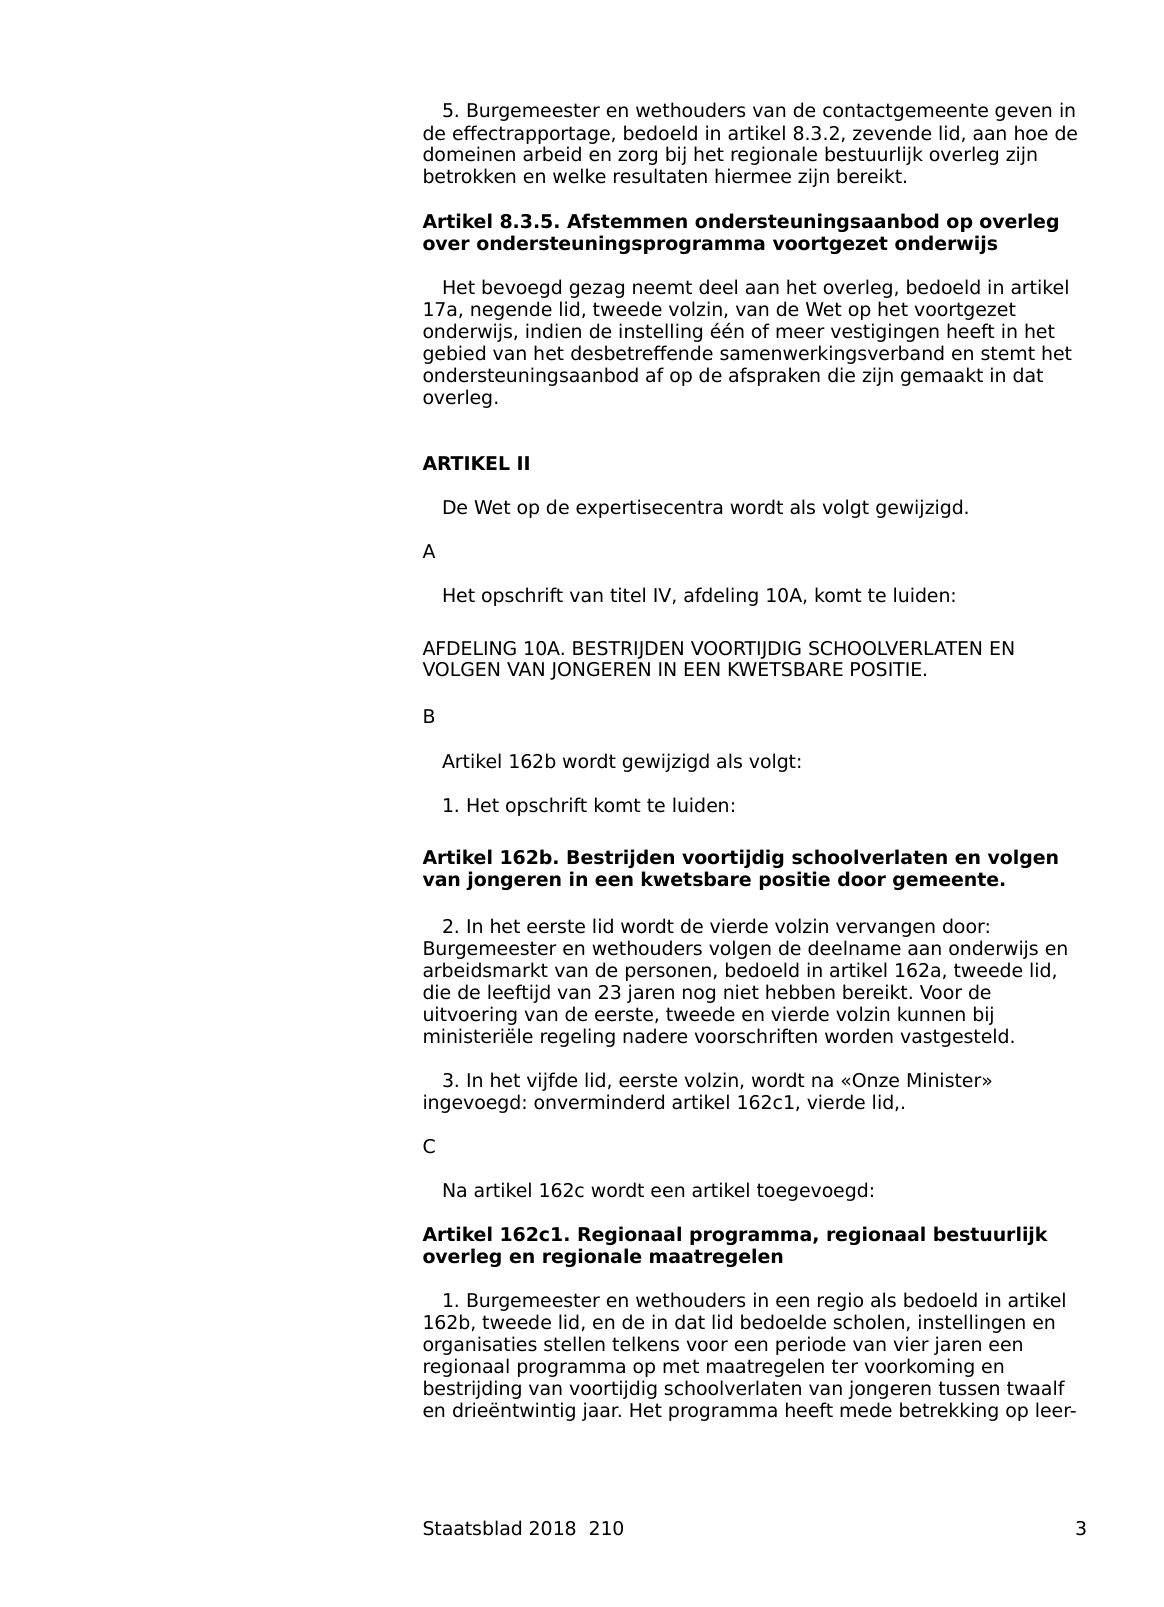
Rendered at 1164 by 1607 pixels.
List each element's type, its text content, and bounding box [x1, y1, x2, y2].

text 2. In het eerste lid wordt de vierde volzin vervangen door: Burgemeester en wethouders volgen de deelname aan onderwijs en arbeidsmarkt van de personen, bedoeld in artikel 162a, tweede lid, die de leeftijd van 23 jaren nog niet hebben bereikt. Voor de uitvoering van de eerste, tweede en vierde volzin kunnen bij ministeriële regeling nadere voorschriften worden vastgesteld. [422, 916, 1087, 1047]
text Artikel 162b wordt gewijzigd als volgt: [422, 751, 1087, 772]
text A [422, 541, 1087, 563]
subtitle ARTIKEL II [422, 453, 1087, 475]
text C [422, 1136, 1087, 1158]
text Na artikel 162c wordt een artikel toegevoegd: [422, 1180, 1087, 1202]
subtitle AFDELING 10A. BESTRIJDEN VOORTIJDIG SCHOOLVERLATEN EN VOLGEN VAN JONGEREN IN EEN KWETSBARE POSITIE. [422, 637, 1087, 681]
text Het bevoegd gezag neemt deel aan het overleg, bedoeld in artikel 17a, negende lid, tweede volzin, van de Wet op het voortgezet onderwijs, indien de instelling één of meer vestigingen heeft in het gebied van het desbetreffende samenwerkingsverband en stemt het ondersteuningsaanbod af op de afspraken die zijn gemaakt in dat overleg. [422, 277, 1087, 408]
subtitle Artikel 162c1. Regionaal programma, regionaal bestuurlijk overleg en regionale maatregelen [422, 1224, 1087, 1268]
subtitle Artikel 8.3.5. Afstemmen ondersteuningsaanbod op overleg over ondersteuningsprogramma voortgezet onderwijs [422, 211, 1087, 254]
subtitle Artikel 162b. Bestrijden voortijdig schoolverlaten en volgen van jongeren in een kwetsbare positie door gemeente. [422, 847, 1087, 891]
text B [422, 706, 1087, 728]
text Het opschrift van titel IV, afdeling 10A, komt te luiden: [422, 585, 1087, 607]
text 1. Burgemeester en wethouders in een regio als bedoeld in artikel 162b, tweede lid, en de in dat lid bedoelde scholen, instellingen en organisaties stellen telkens voor een periode van vier jaren een regionaal programma op met maatregelen ter voorkoming en bestrijding van voortijdig schoolverlaten van jongeren tussen twaalf en drieëntwintig jaar. Het programma heeft mede betrekking op leer- [422, 1290, 1087, 1422]
text 3. In het vijfde lid, eerste volzin, wordt na «Onze Minister» ingevoegd: onverminderd artikel 162c1, vierde lid,. [422, 1070, 1087, 1114]
text 1. Het opschrift komt te luiden: [422, 795, 1087, 817]
text De Wet op de expertisecentra wordt als volgt gewijzigd. [422, 497, 1087, 519]
text 5. Burgemeester en wethouders van de contactgemeente geven in de effectrapportage, bedoeld in artikel 8.3.2, zevende lid, aan hoe de domeinen arbeid en zorg bij het regionale bestuurlijk overleg zijn betrokken en welke resultaten hiermee zijn bereikt. [422, 100, 1087, 188]
